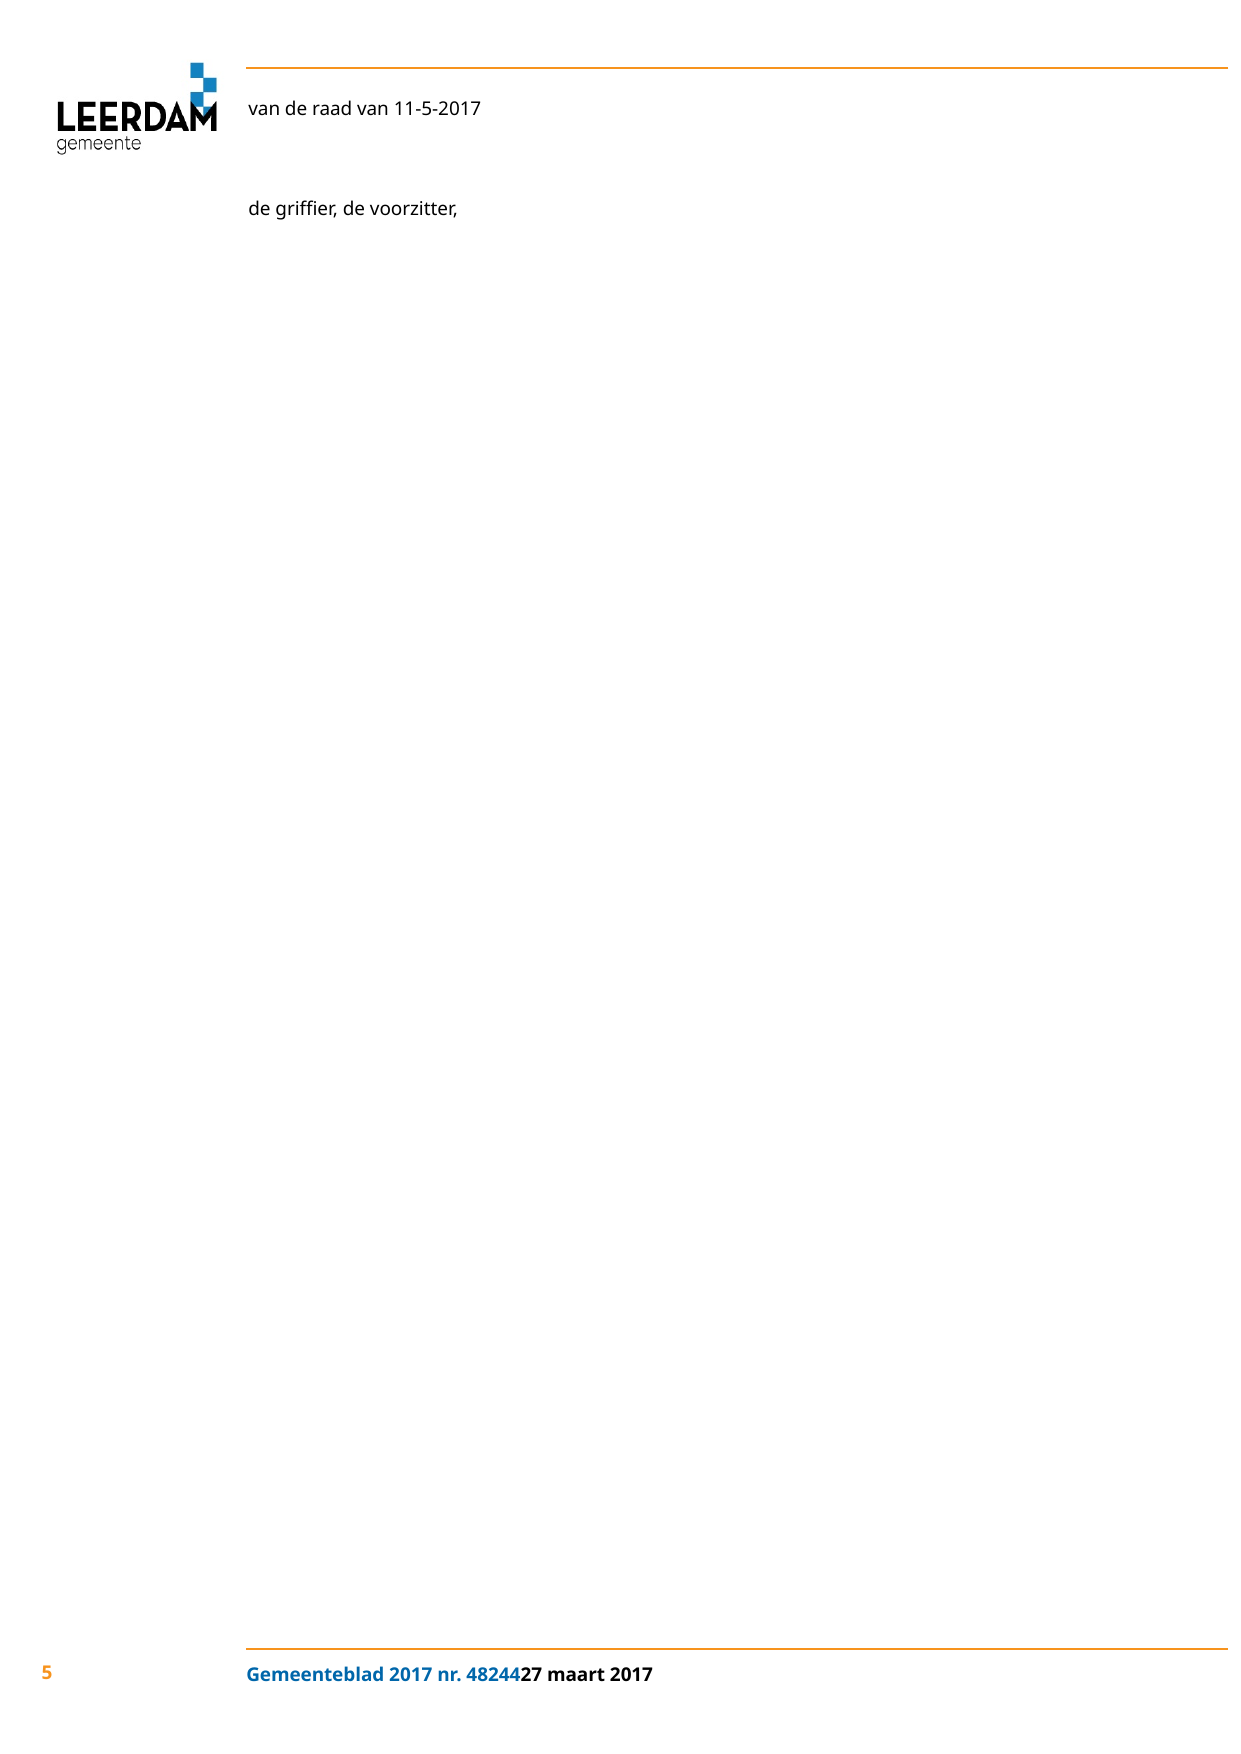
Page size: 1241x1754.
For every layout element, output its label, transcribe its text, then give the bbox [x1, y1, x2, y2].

picture [41, 47, 231, 172]
text van de raad van 11-5-2017 [248, 95, 1152, 121]
text de griffier, de voorzitter, [248, 196, 1152, 221]
